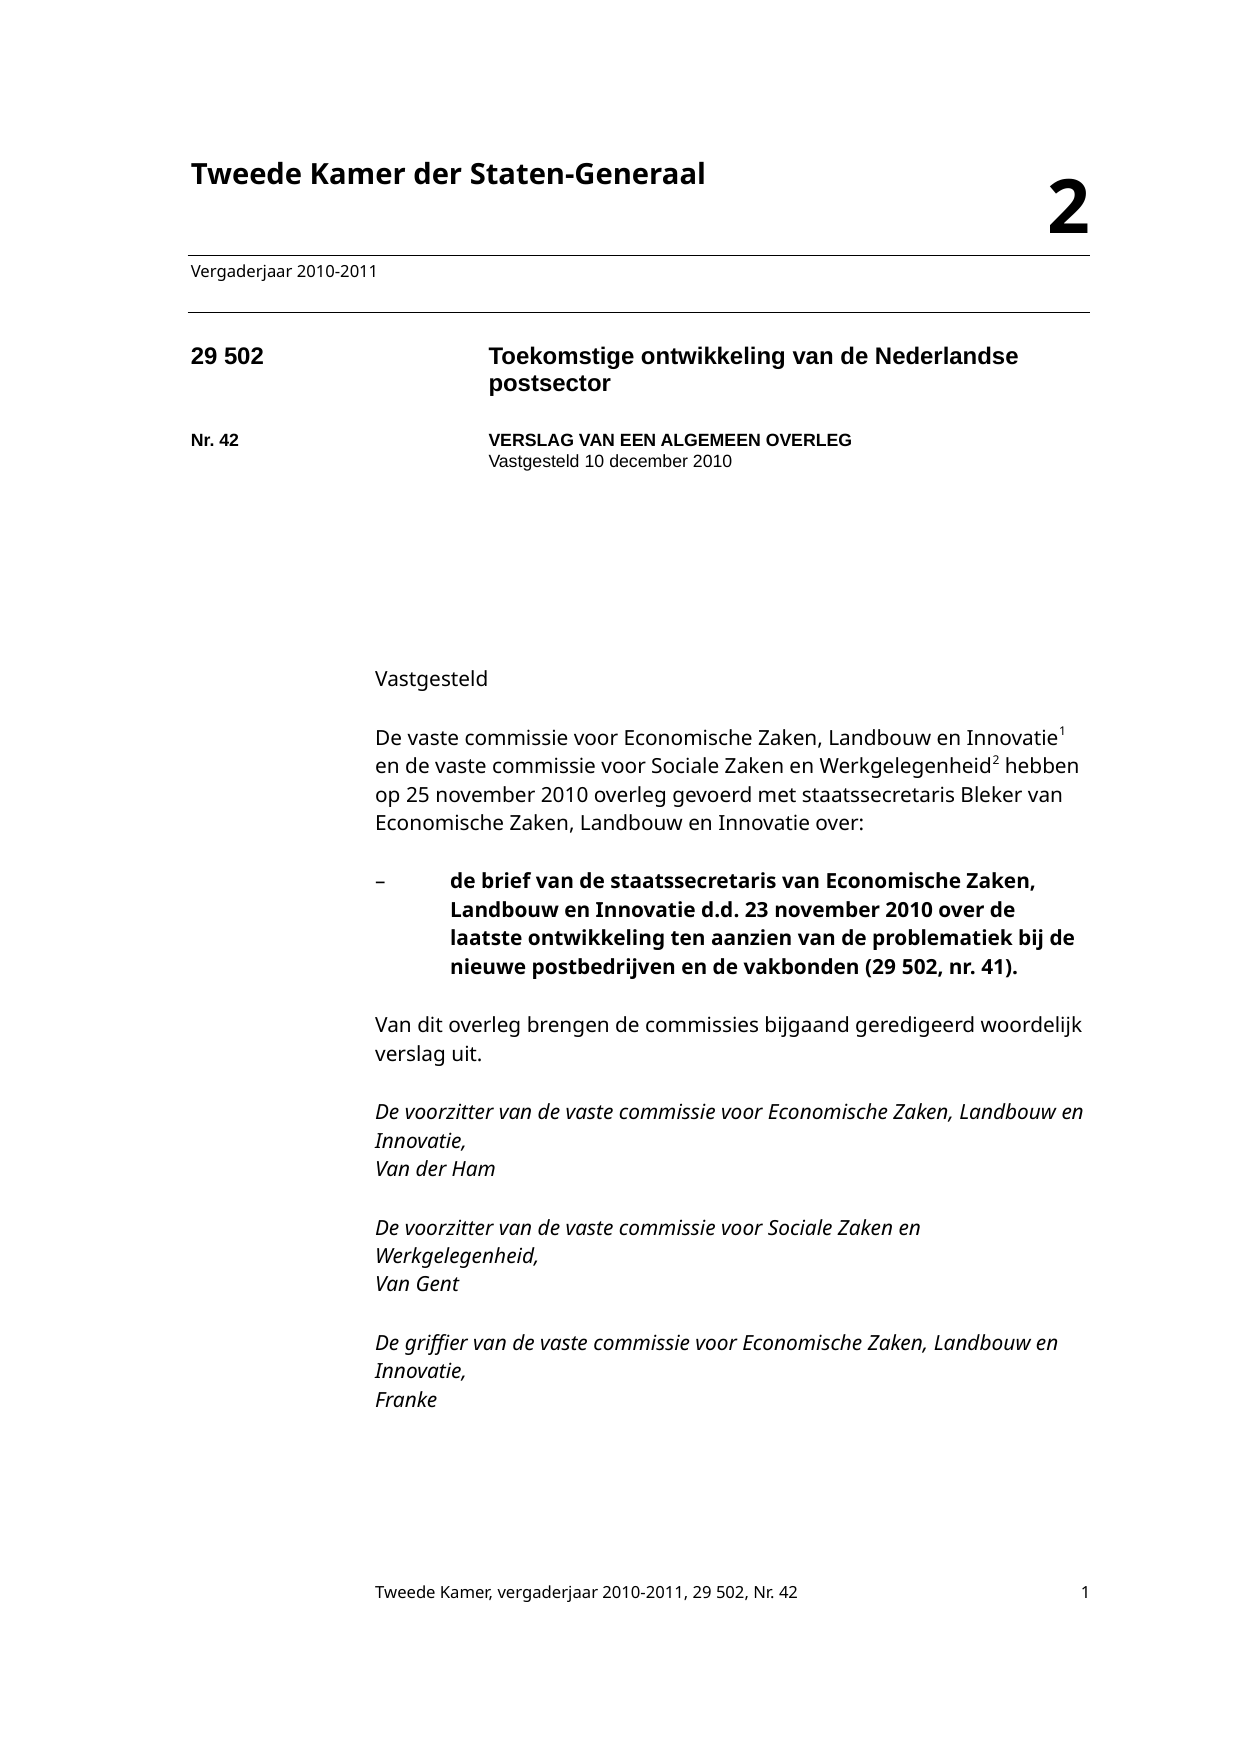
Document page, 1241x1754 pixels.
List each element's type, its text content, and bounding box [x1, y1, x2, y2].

text Franke [375, 1385, 1090, 1413]
table_cell Nr. 42 [188, 427, 485, 546]
table_cell [188, 313, 485, 339]
text Van der Ham [375, 1154, 1090, 1183]
text De voorzitter van de vaste commissie voor Economische Zaken, Landbouw en Innovatie, [375, 1097, 1090, 1154]
list de brief van de staatssecretaris van Economische Zaken, Landbouw en Innovatie d.d. 23 november 2010 over de laatste ontwikkeling ten aanzien van de problematiek bij de nieuwe postbedrijven en de vakbonden (29 502, nr. 41). [375, 867, 1090, 980]
text Van Gent [375, 1269, 1090, 1298]
table_cell VERSLAG VAN EEN ALGEMEEN OVERLEG Vastgesteld 10 december 2010 [485, 427, 1090, 546]
table_cell 29 502 [188, 339, 485, 427]
text De vaste commissie voor Economische Zaken, Landbouw en Innovatie en de vaste commissie voor Sociale Zaken en Werkgelegenheid hebben op 25 november 2010 overleg gevoerd met staatssecretaris Bleker van Economische Zaken, Landbouw en Innovatie over: [375, 723, 1090, 837]
table_cell Vergaderjaar 2010-2011 [188, 256, 485, 312]
text Van dit overleg brengen de commissies bijgaand geredigeerd woordelijk verslag uit. [375, 1010, 1090, 1067]
table_cell Toekomstige ontwikkeling van de Nederlandse postsector [485, 339, 1090, 427]
text De voorzitter van de vaste commissie voor Sociale Zaken en Werkgelegenheid, [375, 1213, 1090, 1269]
table_header 2 [910, 150, 1090, 255]
text De griffier van de vaste commissie voor Economische Zaken, Landbouw en Innovatie, [375, 1328, 1090, 1385]
table_cell [485, 313, 1090, 339]
table_header Tweede Kamer der Staten-Generaal [188, 150, 909, 255]
table_cell [485, 256, 1090, 312]
text Vastgesteld [375, 664, 1090, 693]
